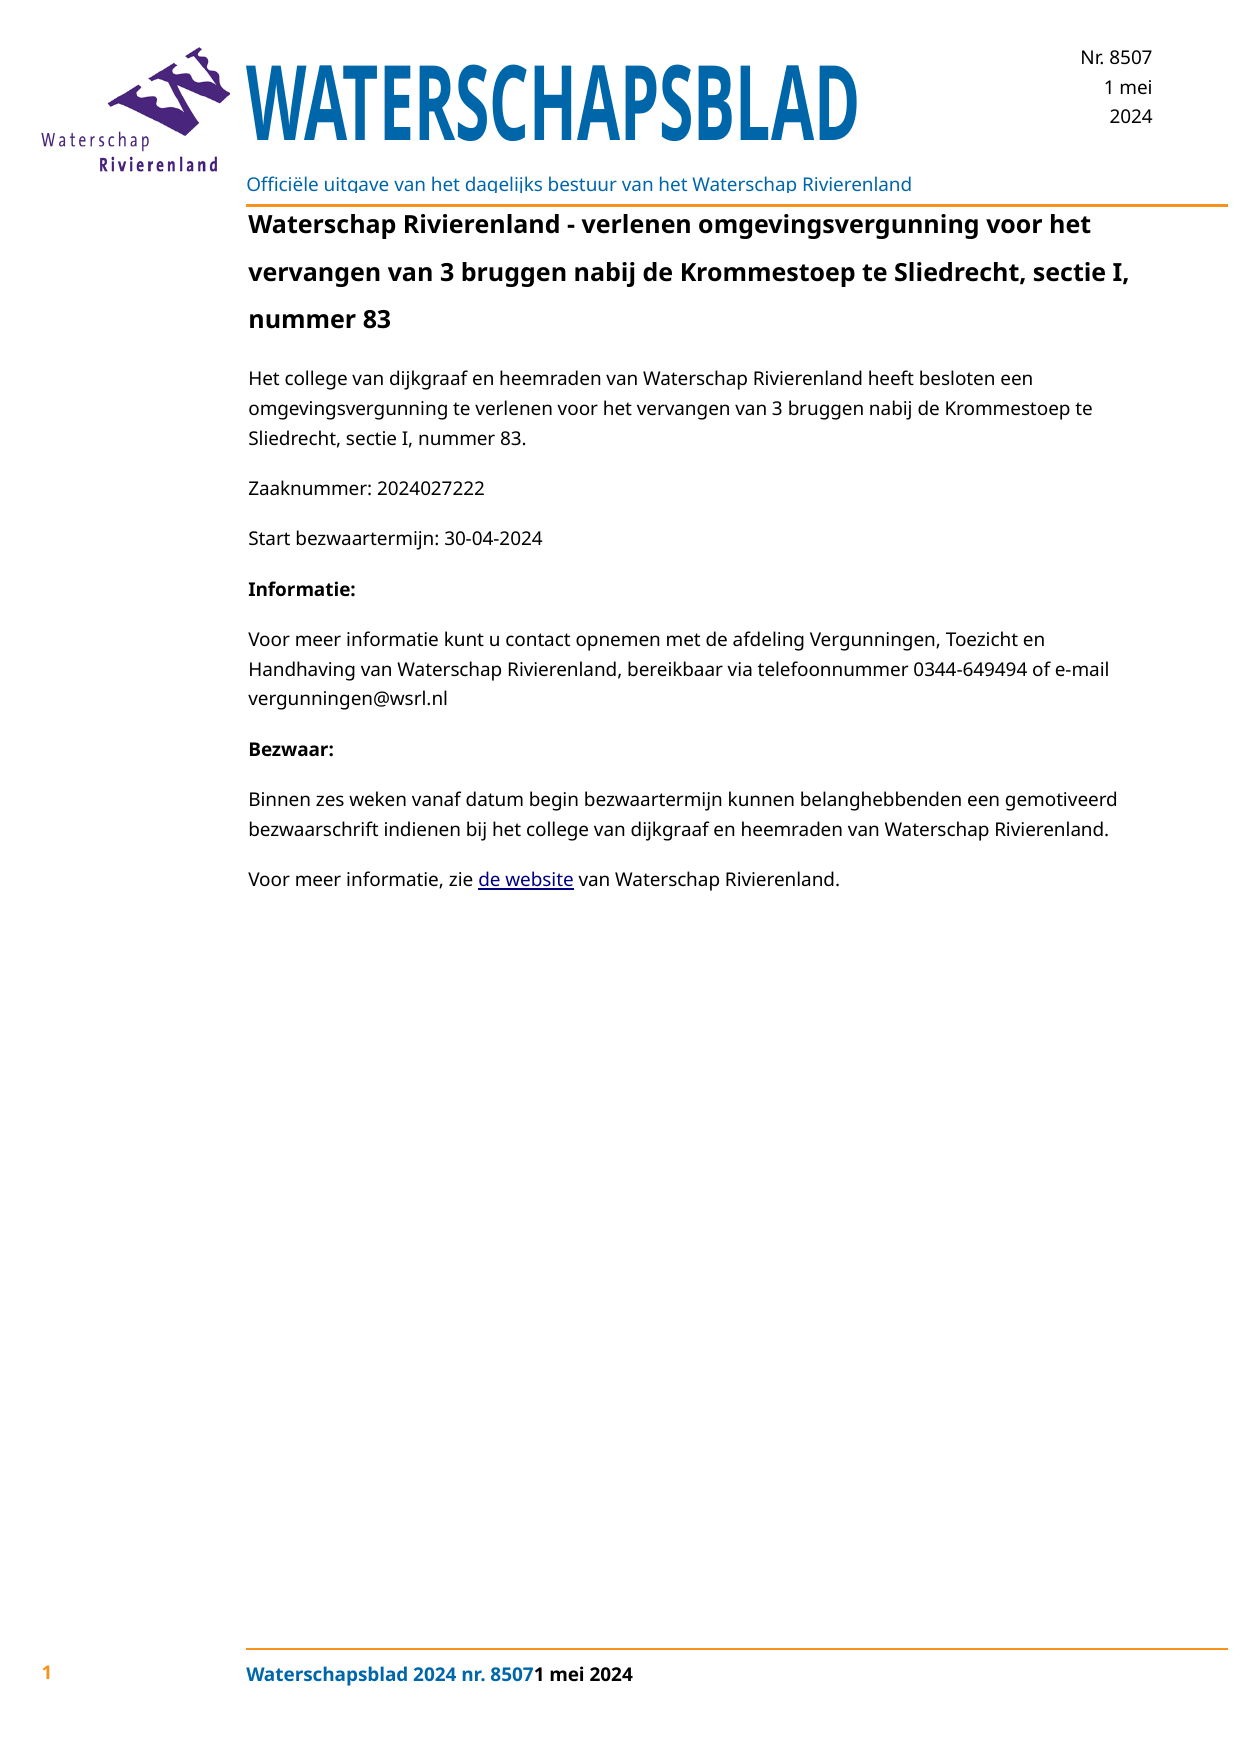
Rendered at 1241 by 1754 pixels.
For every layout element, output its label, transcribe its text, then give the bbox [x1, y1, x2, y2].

picture [41, 47, 231, 172]
text Zaaknummer: 2024027222 [248, 475, 1152, 501]
text Het college van dijkgraaf en heemraden van Waterschap Rivierenland heeft besloten een omgevingsvergunning te verlenen voor het vervangen van 3 bruggen nabij de Krommestoep te Sliedrecht, sectie I, nummer 83. [248, 366, 1152, 450]
text Waterschap Rivierenland - verlenen omgevingsvergunning voor het vervangen van 3 bruggen nabij de Krommestoep te Sliedrecht, sectie I, nummer 83 [248, 207, 1152, 336]
text Voor meer informatie kunt u contact opnemen met de afdeling Vergunningen, Toezicht en Handhaving van Waterschap Rivierenland, bereikbaar via telefoonnummer 0344-649494 of e-mail vergunningen@wsrl.nl [248, 626, 1152, 711]
text Start bezwaartermijn: 30-04-2024 [248, 526, 1152, 551]
text Voor meer informatie, zie de website van Waterschap Rivierenland. [248, 866, 1152, 892]
text Binnen zes weken vanaf datum begin bezwaartermijn kunnen belanghebbenden een gemotiveerd bezwaarschrift indienen bij het college van dijkgraaf en heemraden van Waterschap Rivierenland. [248, 786, 1152, 842]
text Informatie: [248, 576, 1152, 602]
text Bezwaar: [248, 736, 1152, 762]
